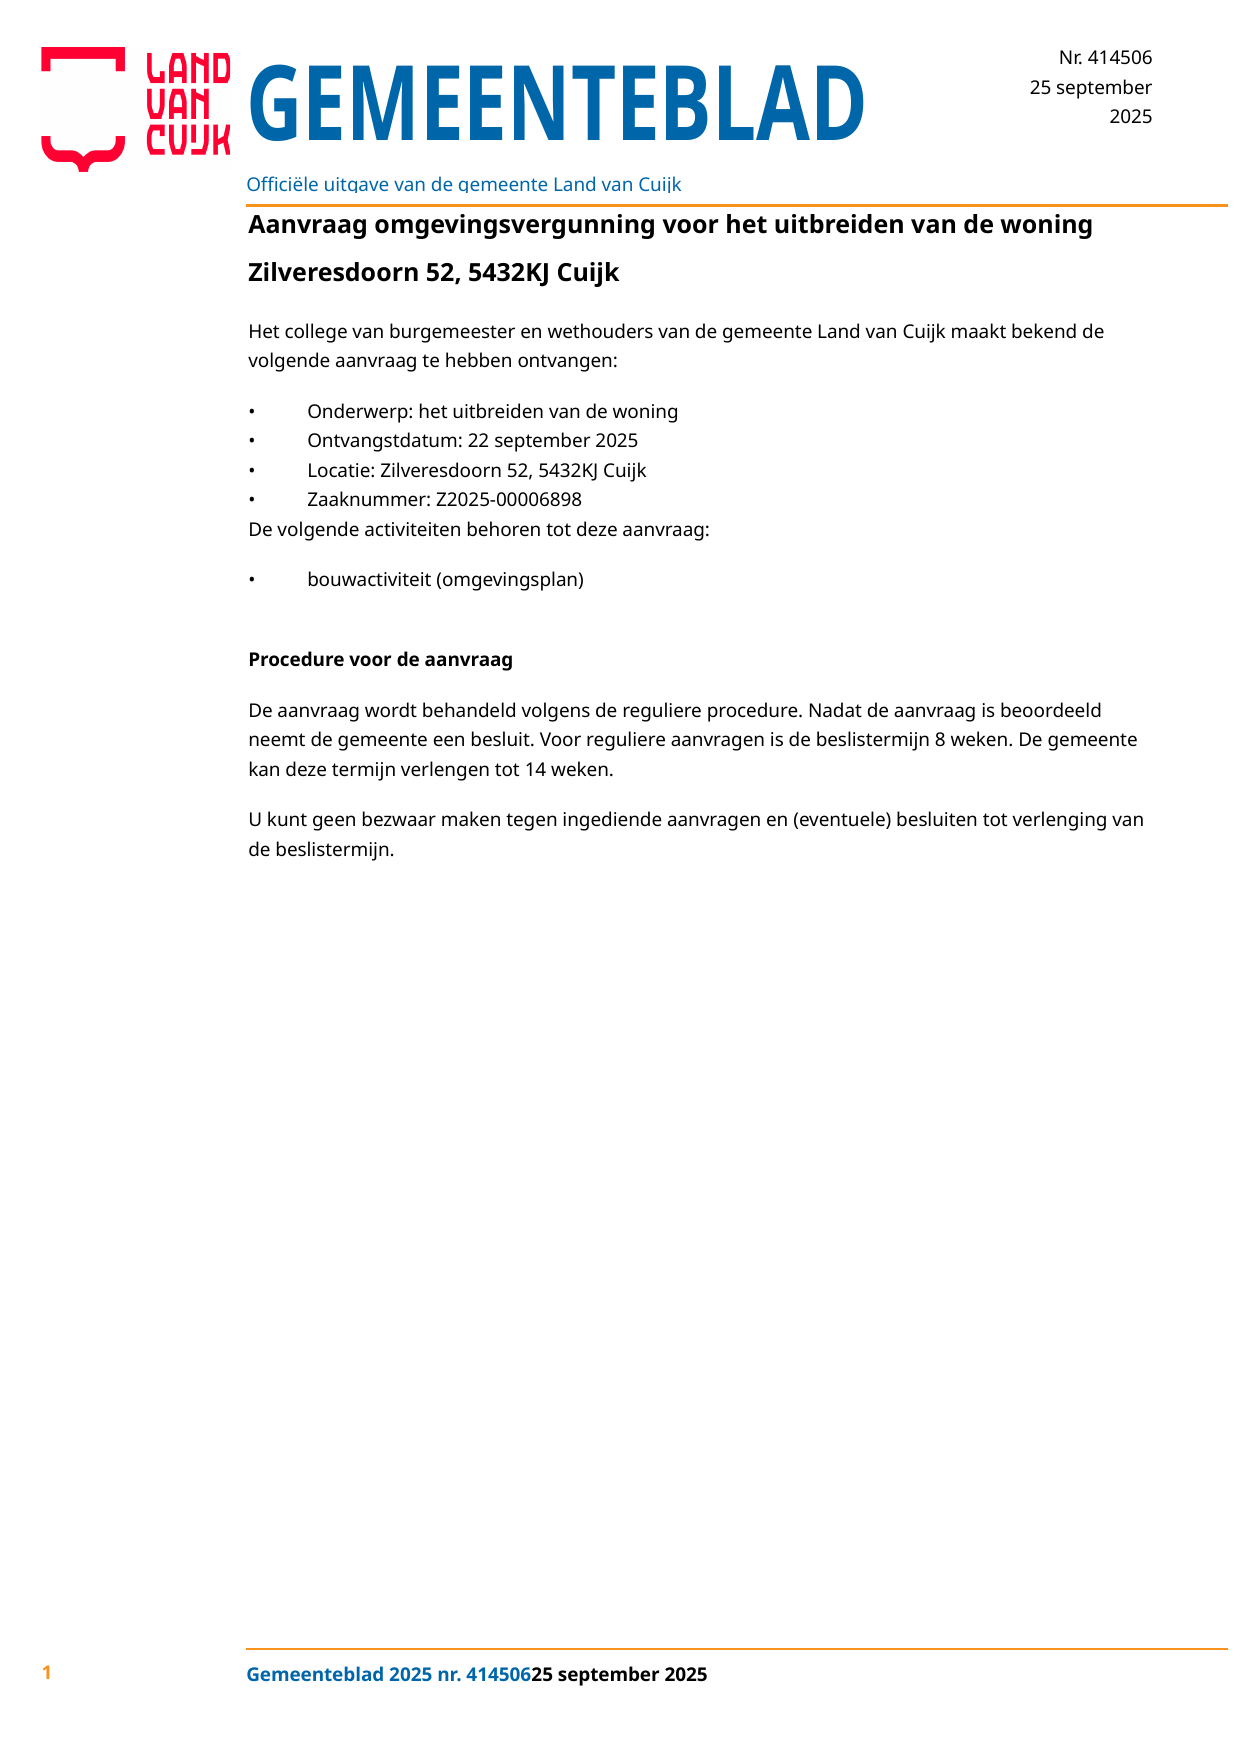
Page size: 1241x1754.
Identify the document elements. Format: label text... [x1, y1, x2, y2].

text De volgende activiteiten behoren tot deze aanvraag: [248, 516, 1152, 542]
list Ontvangstdatum: 22 september 2025 [248, 427, 1152, 453]
list Locatie: Zilveresdoorn 52, 5432KJ Cuijk [248, 457, 1152, 483]
list Zaaknummer: Z2025-00006898 [248, 487, 1152, 512]
text U kunt geen bezwaar maken tegen ingediende aanvragen en (eventuele) besluiten tot verlenging van de beslistermijn. [248, 807, 1152, 862]
list Onderwerp: het uitbreiden van de woning [248, 398, 1152, 424]
text Procedure voor de aanvraag [248, 647, 1152, 672]
list bouwactiviteit (omgevingsplan) [248, 567, 1152, 592]
text De aanvraag wordt behandeld volgens de reguliere procedure. Nadat de aanvraag is beoordeeld neemt de gemeente een besluit. Voor reguliere aanvragen is de beslistermijn 8 weken. De gemeente kan deze termijn verlengen tot 14 weken. [248, 697, 1152, 782]
text Aanvraag omgevingsvergunning voor het uitbreiden van de woning Zilveresdoorn 52, 5432KJ Cuijk [248, 207, 1152, 288]
text Het college van burgemeester en wethouders van de gemeente Land van Cuijk maakt bekend de volgende aanvraag te hebben ontvangen: [248, 318, 1152, 373]
picture [41, 47, 231, 172]
